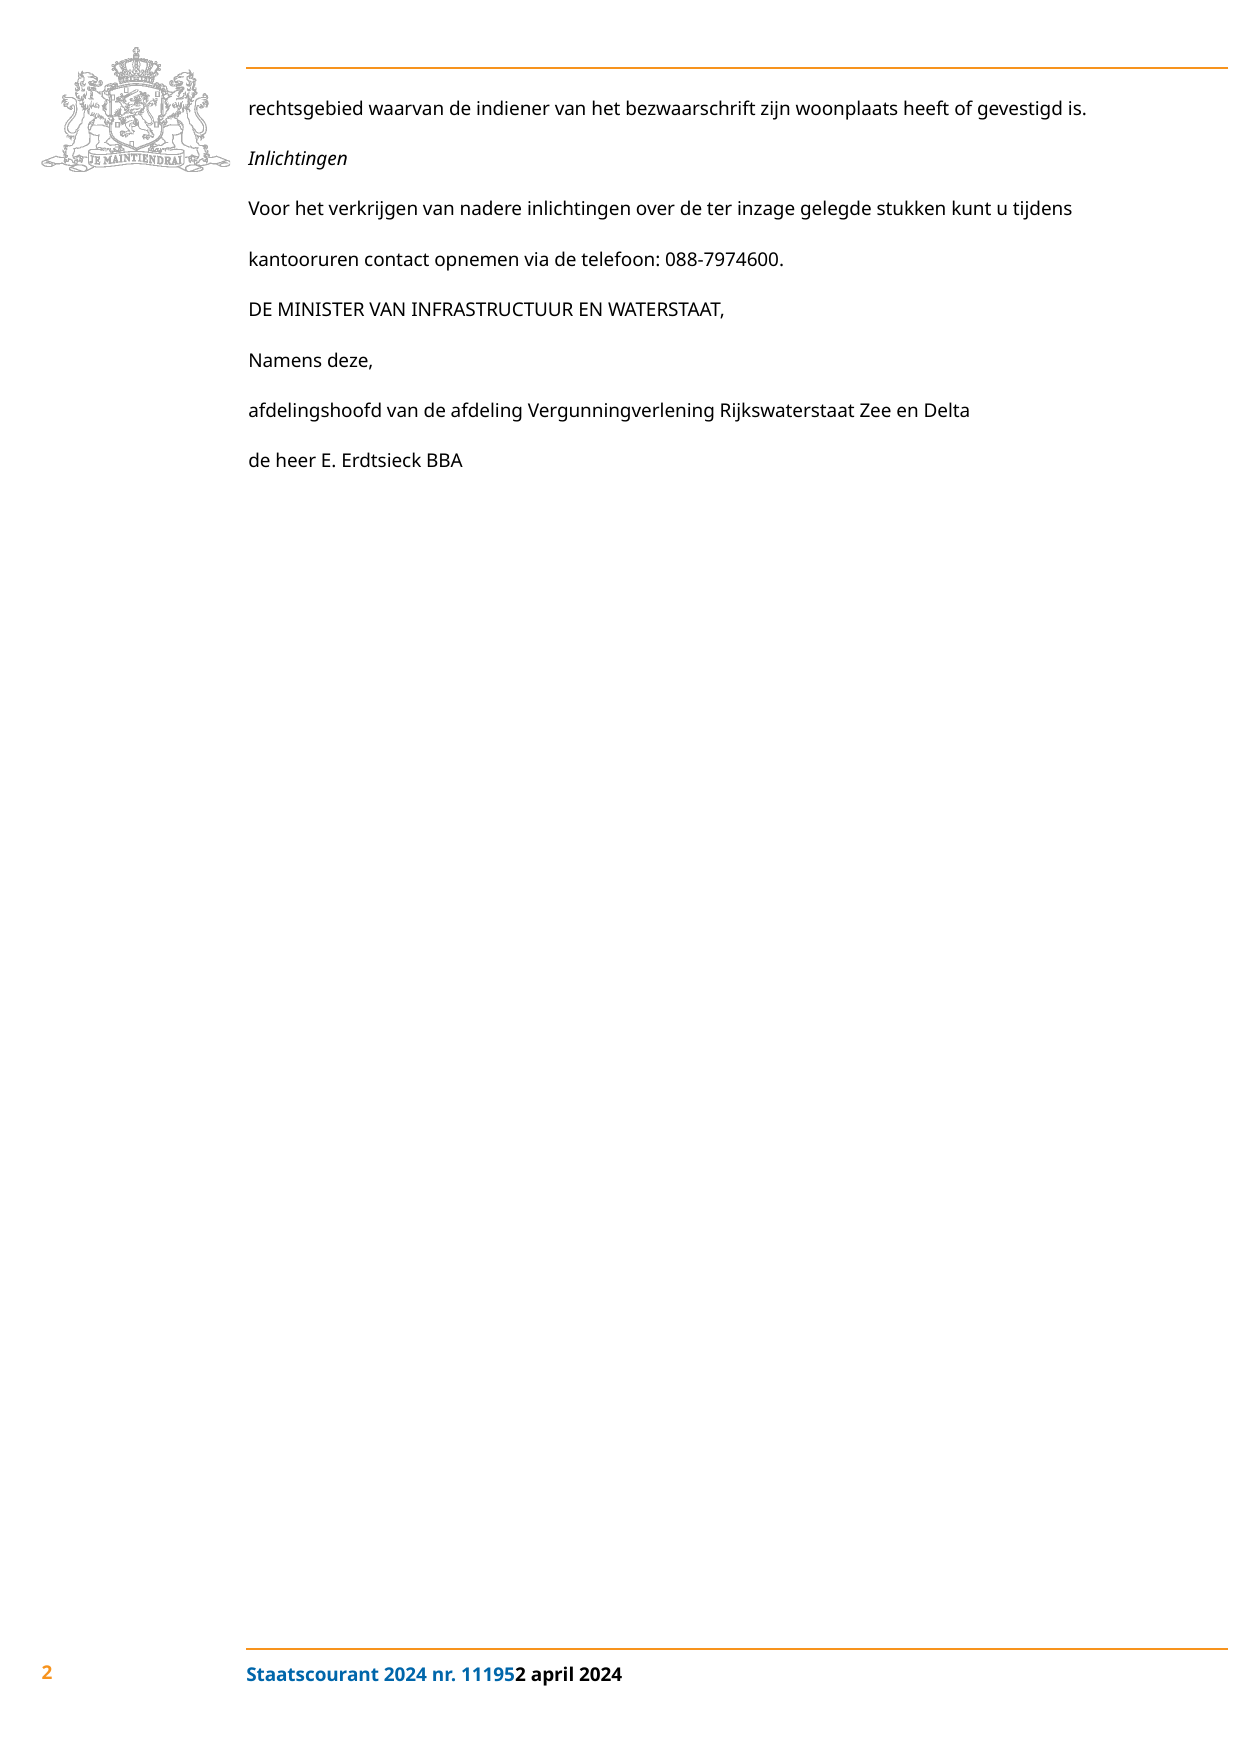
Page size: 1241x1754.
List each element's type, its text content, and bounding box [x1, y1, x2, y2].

picture [41, 47, 231, 172]
text afdelingshoofd van de afdeling Vergunningverlening Rijkswaterstaat Zee en Delta [248, 397, 1152, 423]
text kantooruren contact opnemen via de telefoon: 088-7974600. [248, 246, 1152, 272]
text de heer E. Erdtsieck BBA [248, 448, 1152, 473]
text Inlichtingen [248, 145, 1152, 171]
text DE MINISTER VAN INFRASTRUCTUUR EN WATERSTAAT, [248, 296, 1152, 322]
text Voor het verkrijgen van nadere inlichtingen over de ter inzage gelegde stukken kunt u tijdens [248, 196, 1152, 221]
text Namens deze, [248, 347, 1152, 373]
text rechtsgebied waarvan de indiener van het bezwaarschrift zijn woonplaats heeft of gevestigd is. [248, 95, 1152, 121]
